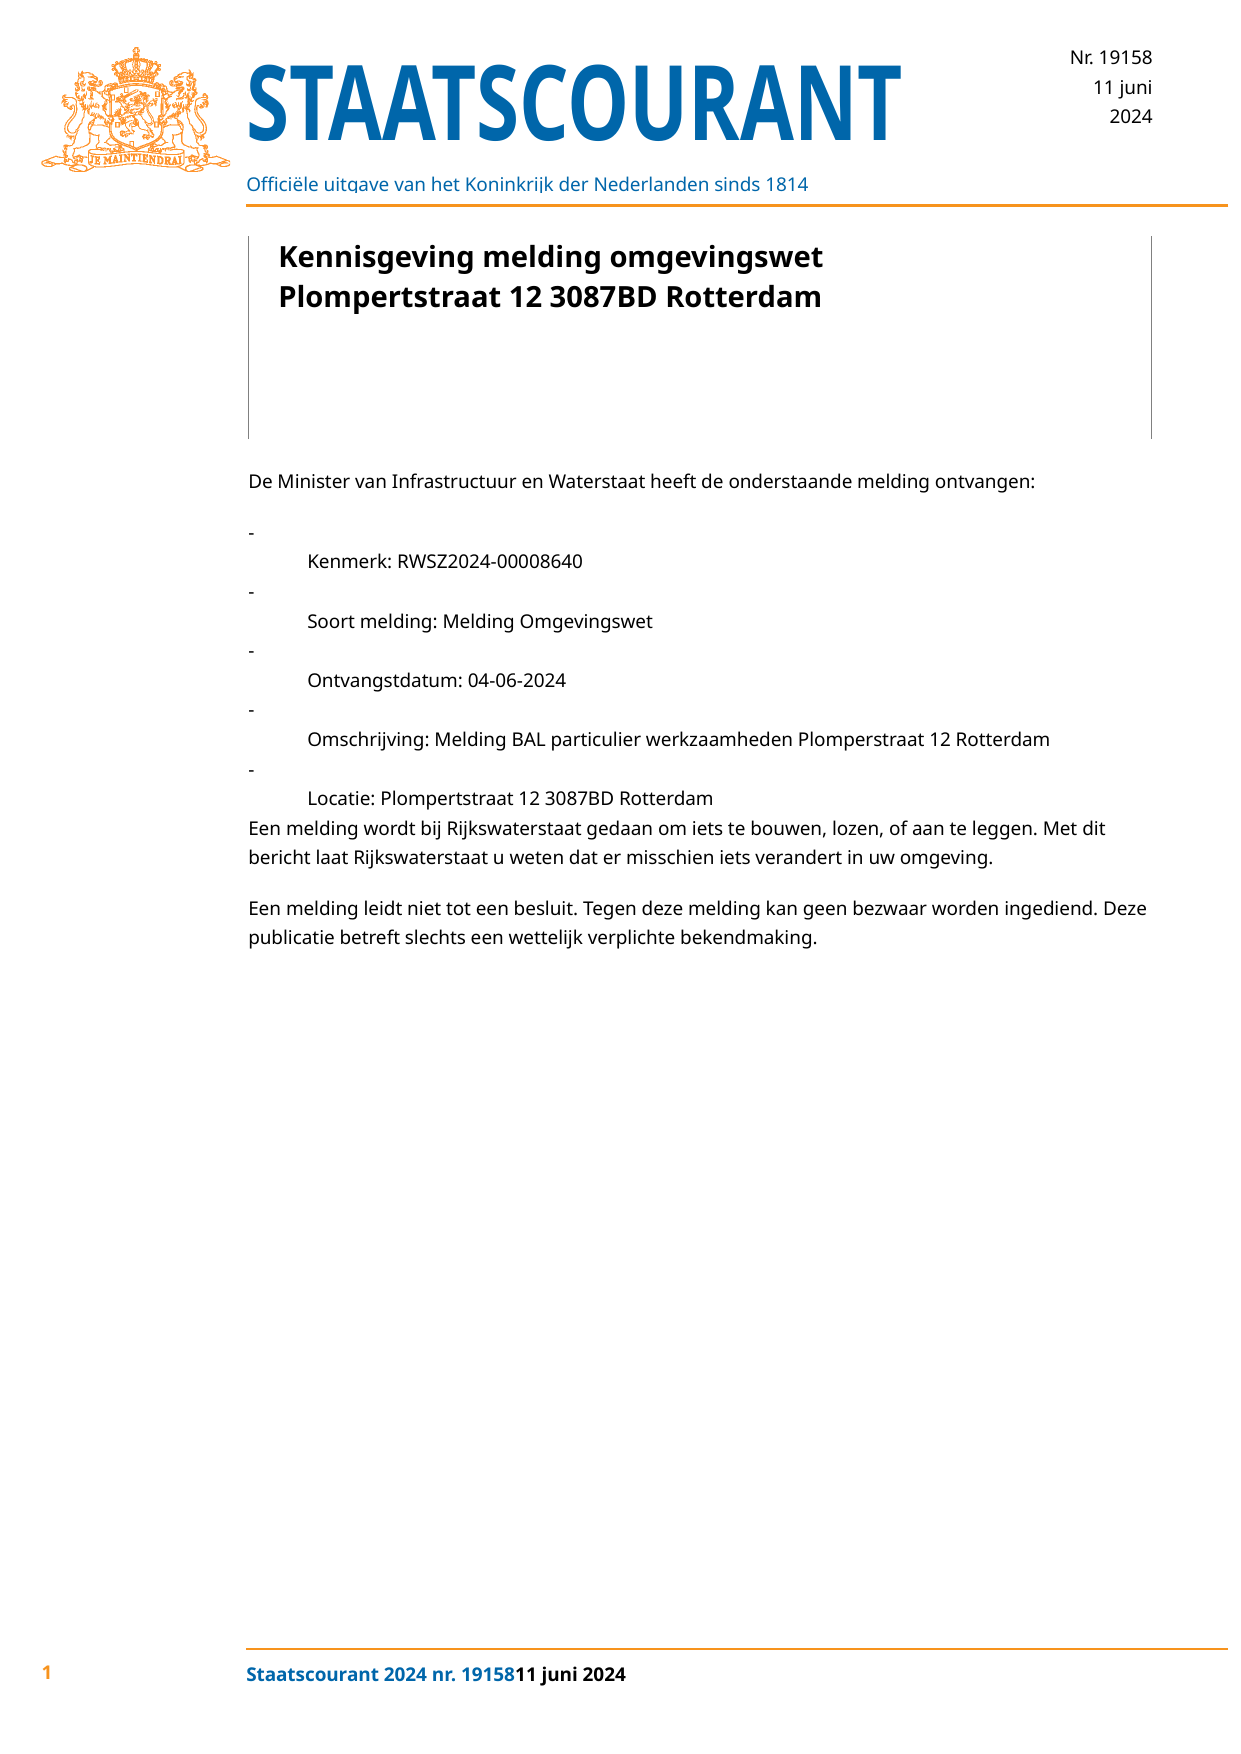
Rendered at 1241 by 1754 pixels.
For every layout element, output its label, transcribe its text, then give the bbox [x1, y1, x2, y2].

table_header [850, 414, 1151, 439]
list Kenmerk: RWSZ2024-00008640 [248, 549, 1152, 574]
text Een melding wordt bij Rijkswaterstaat gedaan om iets te bouwen, lozen, of aan te leggen. Met dit bericht laat Rijkswaterstaat u weten dat er misschien iets verandert in uw omgeving. [248, 815, 1152, 870]
table_header [1090, 236, 1151, 413]
picture [41, 47, 231, 172]
text De Minister van Infrastructuur en Waterstaat heeft de onderstaande melding ontvangen: [248, 469, 1152, 494]
picture [912, 236, 1090, 414]
list Soort melding: Melding Omgevingswet [248, 608, 1152, 633]
table_header [850, 236, 912, 413]
text Een melding leidt niet tot een besluit. Tegen deze melding kan geen bezwaar worden ingediend. Deze publicatie betreft slechts een wettelijk verplichte bekendmaking. [248, 895, 1152, 950]
list Omschrijving: Melding BAL particulier werkzaamheden Plomperstraat 12 Rotterdam [248, 726, 1152, 752]
table_header Kennisgeving melding omgevingswet Plompertstraat 12 3087BD Rotterdam [249, 236, 850, 439]
list Locatie: Plompertstraat 12 3087BD Rotterdam [248, 785, 1152, 811]
list Ontvangstdatum: 04-06-2024 [248, 667, 1152, 693]
